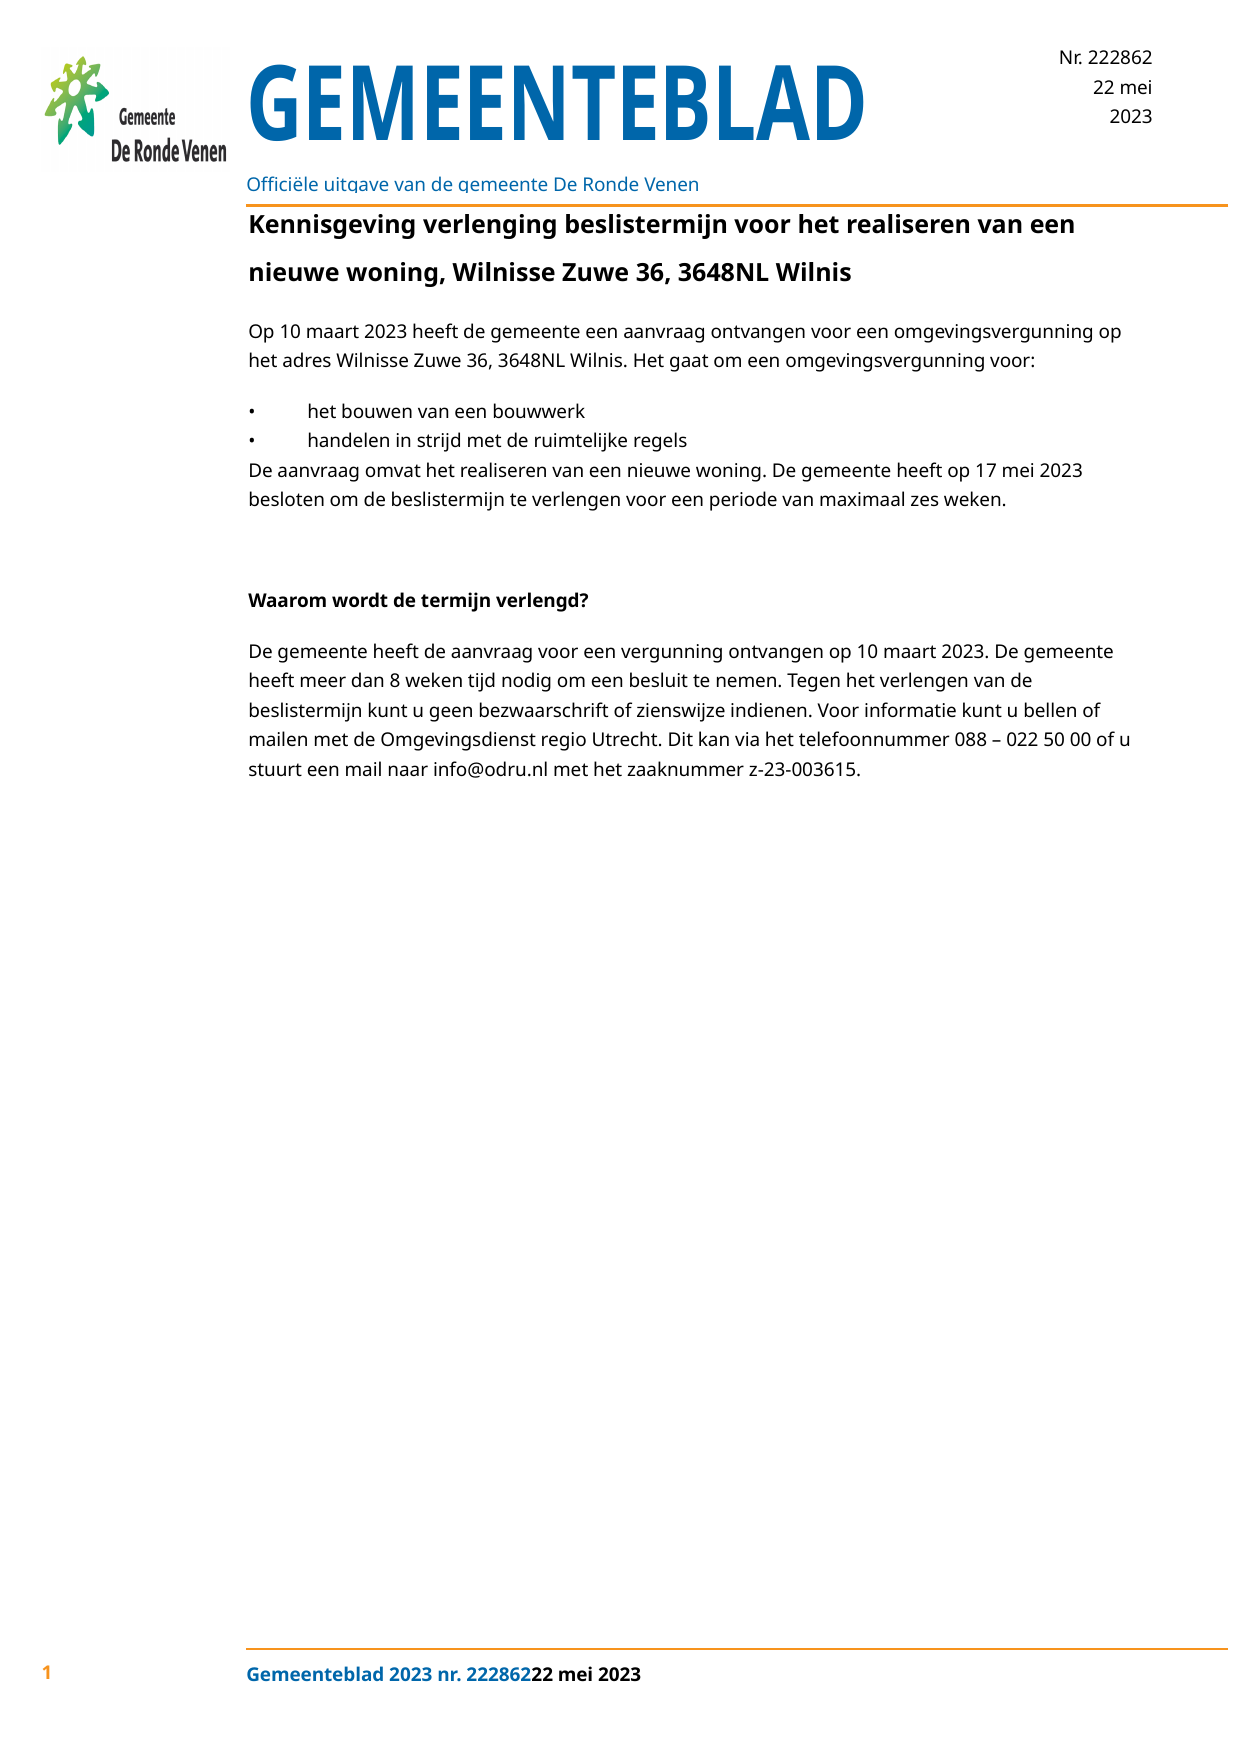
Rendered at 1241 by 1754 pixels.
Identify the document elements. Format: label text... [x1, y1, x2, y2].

text Waarom wordt de termijn verlengd? [248, 587, 1152, 613]
text Kennisgeving verlenging beslistermijn voor het realiseren van een nieuwe woning, Wilnisse Zuwe 36, 3648NL Wilnis [248, 207, 1152, 288]
list handelen in strijd met de ruimtelijke regels [248, 427, 1152, 453]
picture [41, 47, 231, 172]
list het bouwen van een bouwwerk [248, 398, 1152, 424]
text De gemeente heeft de aanvraag voor een vergunning ontvangen op 10 maart 2023. De gemeente heeft meer dan 8 weken tijd nodig om een besluit te nemen. Tegen het verlengen van de beslistermijn kunt u geen bezwaarschrift of zienswijze indienen. Voor informatie kunt u bellen of mailen met de Omgevingsdienst regio Utrecht. Dit kan via het telefoonnummer 088 – 022 50 00 of u stuurt een mail naar info@odru.nl met het zaaknummer z-23-003615. [248, 638, 1152, 782]
text De aanvraag omvat het realiseren van een nieuwe woning. De gemeente heeft op 17 mei 2023 besloten om de beslistermijn te verlengen voor een periode van maximaal zes weken. [248, 457, 1152, 512]
text Op 10 maart 2023 heeft de gemeente een aanvraag ontvangen voor een omgevingsvergunning op het adres Wilnisse Zuwe 36, 3648NL Wilnis. Het gaat om een omgevingsvergunning voor: [248, 318, 1152, 373]
